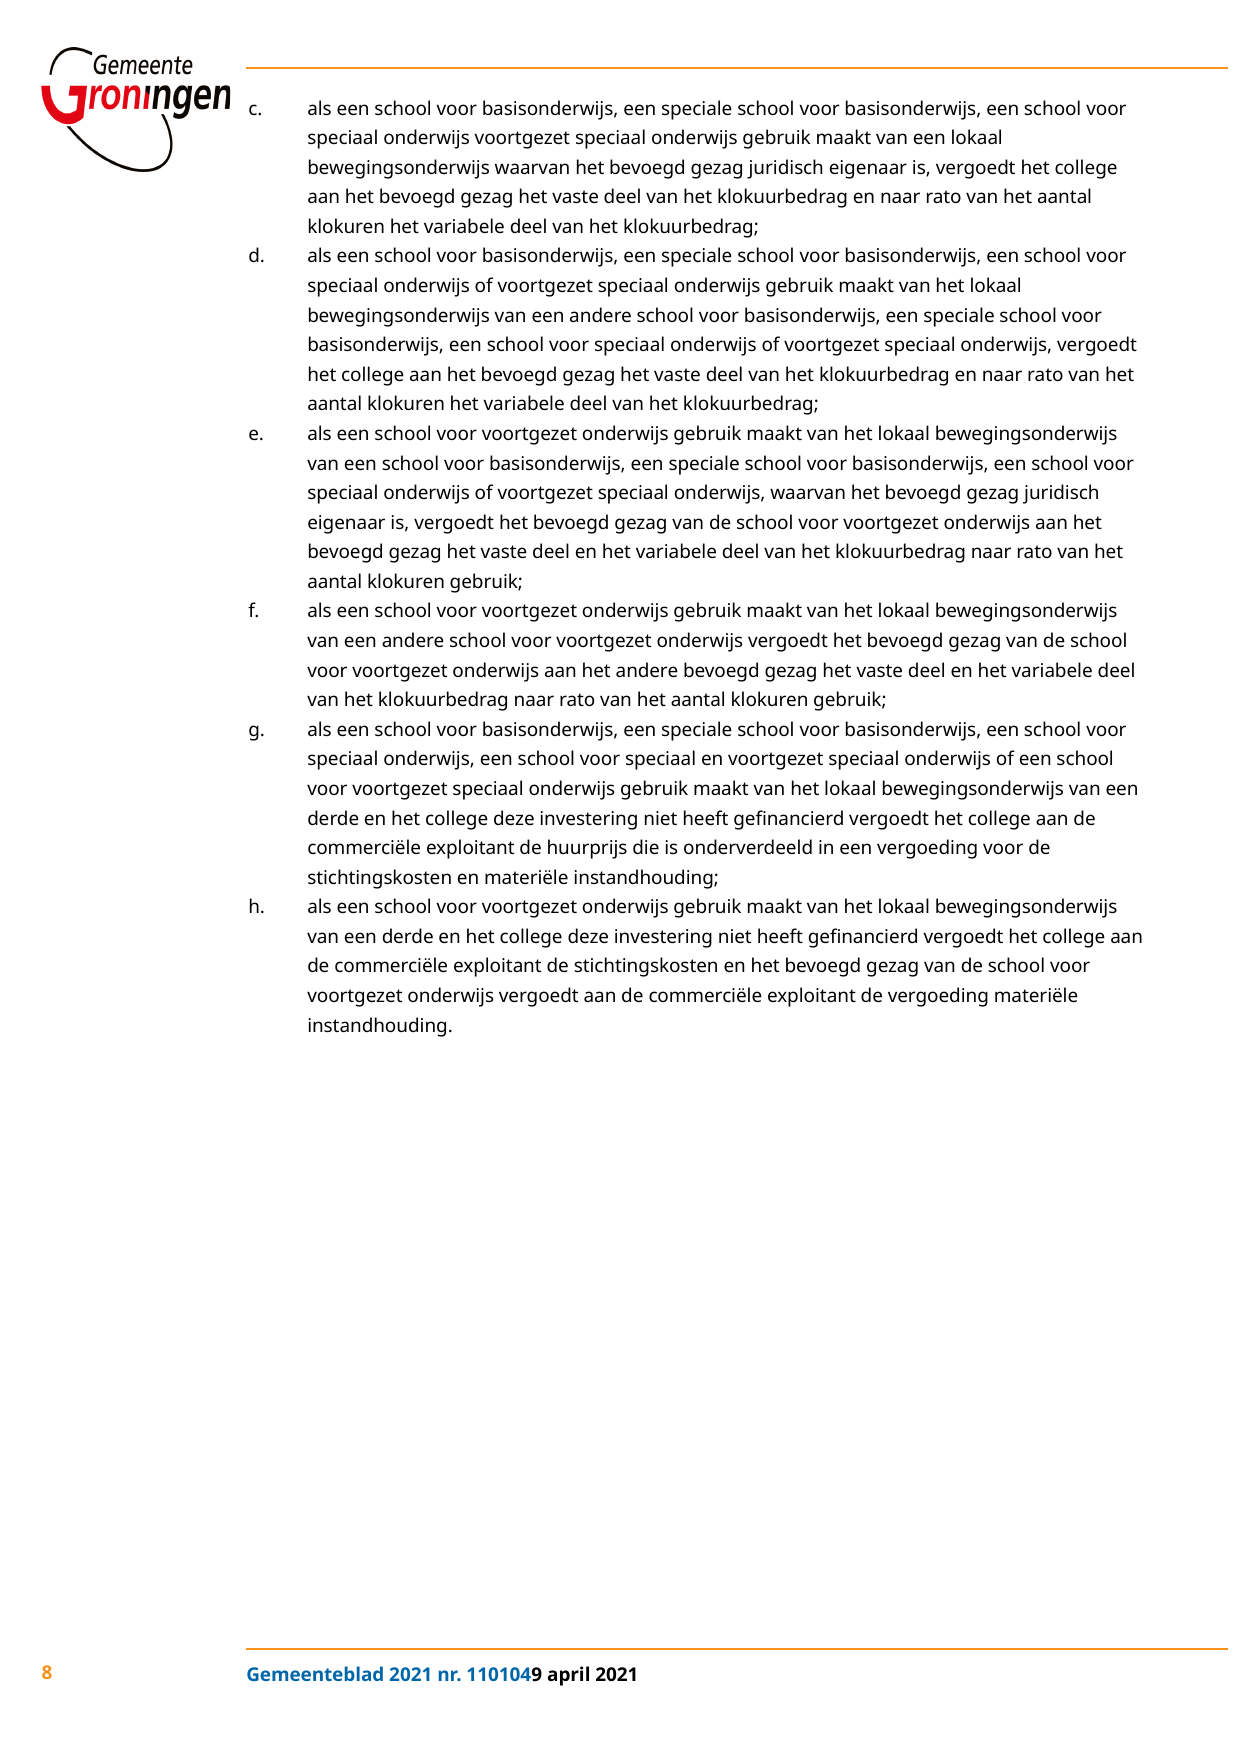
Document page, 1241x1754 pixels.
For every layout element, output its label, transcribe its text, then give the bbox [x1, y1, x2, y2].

list als een school voor voortgezet onderwijs gebruik maakt van het lokaal bewegingsonderwijs van een school voor basisonderwijs, een speciale school voor basisonderwijs, een school voor speciaal onderwijs of voortgezet speciaal onderwijs, waarvan het bevoegd gezag juridisch eigenaar is, vergoedt het bevoegd gezag van de school voor voortgezet onderwijs aan het bevoegd gezag het vaste deel en het variabele deel van het klokuurbedrag naar rato van het aantal klokuren gebruik; [248, 420, 1152, 594]
list als een school voor voortgezet onderwijs gebruik maakt van het lokaal bewegingsonderwijs van een andere school voor voortgezet onderwijs vergoedt het bevoegd gezag van de school voor voortgezet onderwijs aan het andere bevoegd gezag het vaste deel en het variabele deel van het klokuurbedrag naar rato van het aantal klokuren gebruik; [248, 598, 1152, 712]
list als een school voor basisonderwijs, een speciale school voor basisonderwijs, een school voor speciaal onderwijs voortgezet speciaal onderwijs gebruik maakt van een lokaal bewegingsonderwijs waarvan het bevoegd gezag juridisch eigenaar is, vergoedt het college aan het bevoegd gezag het vaste deel van het klokuurbedrag en naar rato van het aantal klokuren het variabele deel van het klokuurbedrag; [248, 95, 1152, 239]
list als een school voor basisonderwijs, een speciale school voor basisonderwijs, een school voor speciaal onderwijs, een school voor speciaal en voortgezet speciaal onderwijs of een school voor voortgezet speciaal onderwijs gebruik maakt van het lokaal bewegingsonderwijs van een derde en het college deze investering niet heeft gefinancierd vergoedt het college aan de commerciële exploitant de huurprijs die is onderverdeeld in een vergoeding voor de stichtingskosten en materiële instandhouding; [248, 716, 1152, 890]
picture [41, 47, 231, 172]
list als een school voor basisonderwijs, een speciale school voor basisonderwijs, een school voor speciaal onderwijs of voortgezet speciaal onderwijs gebruik maakt van het lokaal bewegingsonderwijs van een andere school voor basisonderwijs, een speciale school voor basisonderwijs, een school voor speciaal onderwijs of voortgezet speciaal onderwijs, vergoedt het college aan het bevoegd gezag het vaste deel van het klokuurbedrag en naar rato van het aantal klokuren het variabele deel van het klokuurbedrag; [248, 243, 1152, 416]
list als een school voor voortgezet onderwijs gebruik maakt van het lokaal bewegingsonderwijs van een derde en het college deze investering niet heeft gefinancierd vergoedt het college aan de commerciële exploitant de stichtingskosten en het bevoegd gezag van de school voor voortgezet onderwijs vergoedt aan de commerciële exploitant de vergoeding materiële instandhouding. [248, 893, 1152, 1038]
